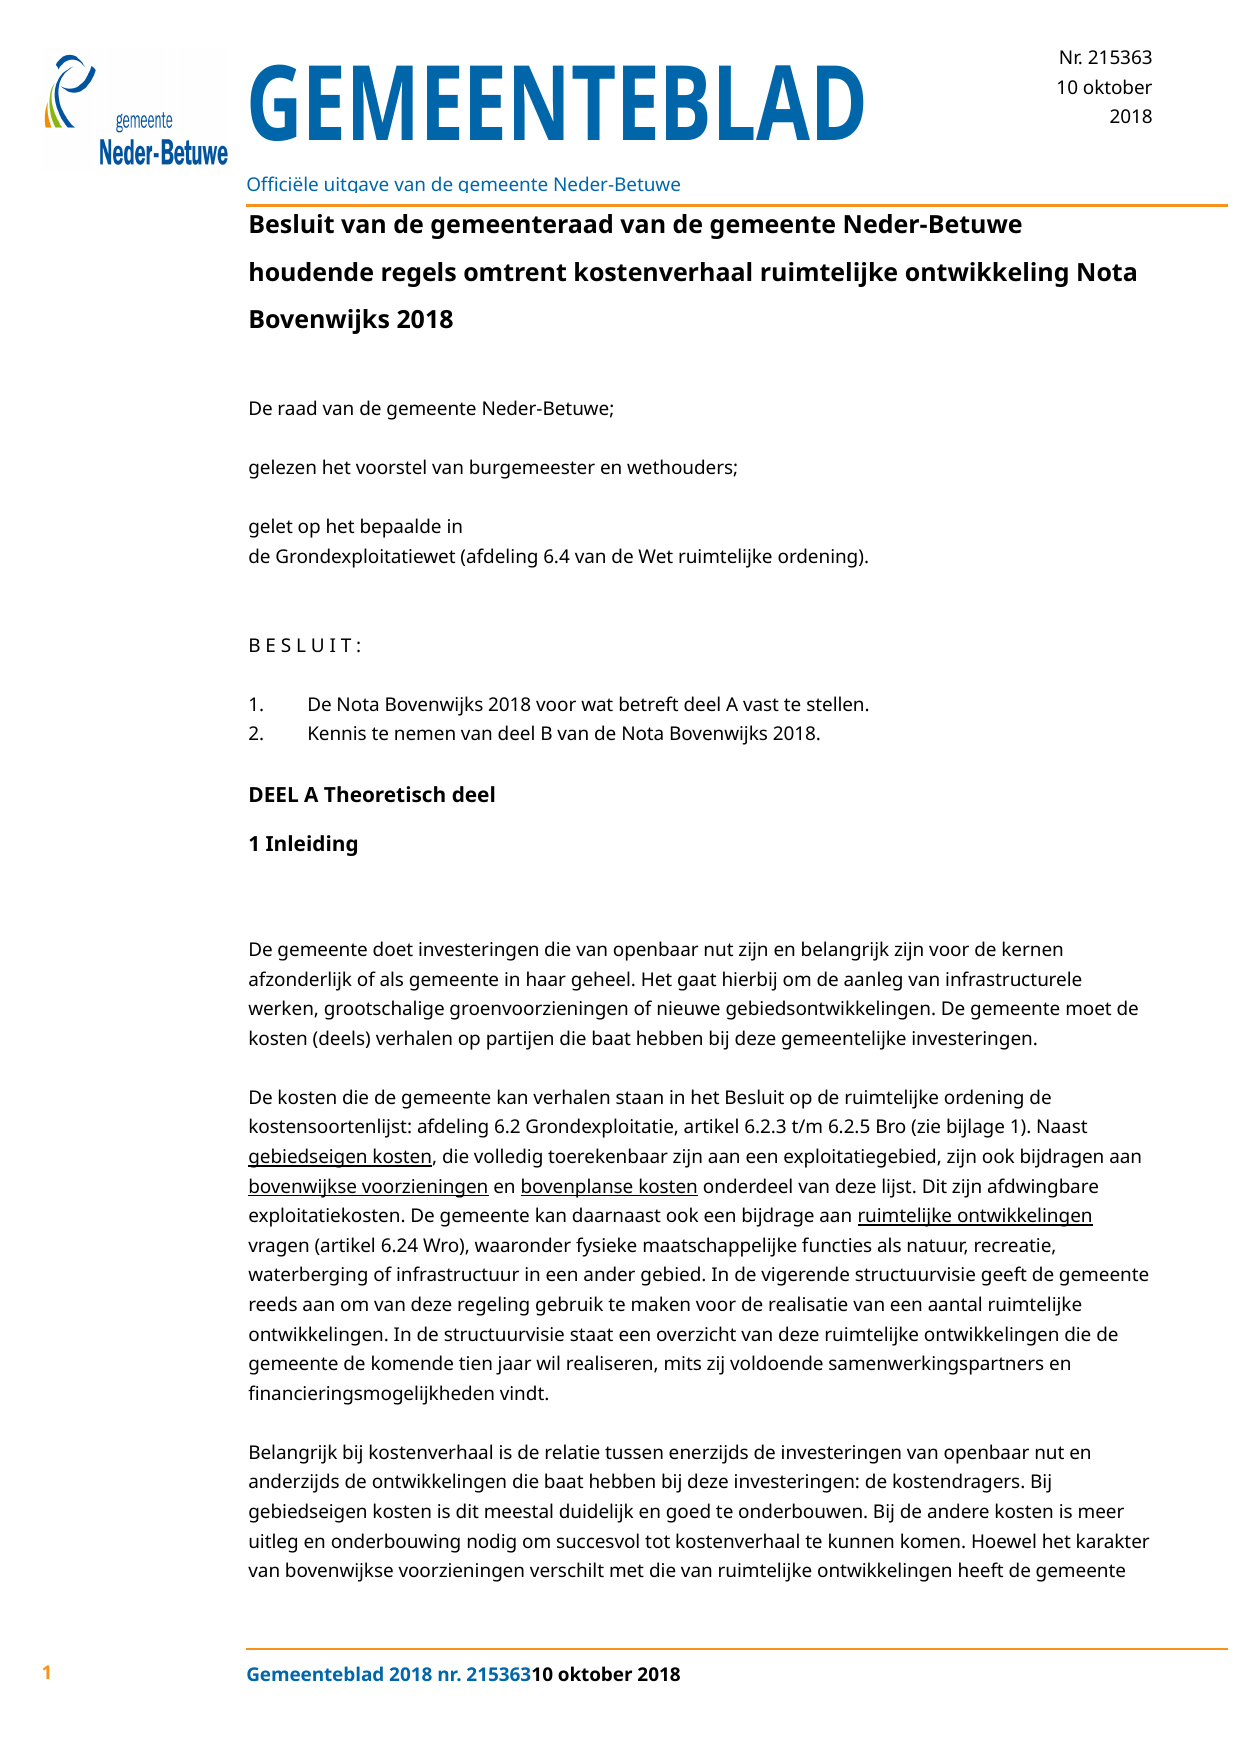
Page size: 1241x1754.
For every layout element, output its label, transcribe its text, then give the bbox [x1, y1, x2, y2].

text De gemeente doet investeringen die van openbaar nut zijn en belangrijk zijn voor de kernen afzonderlijk of als gemeente in haar geheel. Het gaat hierbij om de aanleg van infrastructurele werken, grootschalige groenvoorzieningen of nieuwe gebiedsontwikkelingen. De gemeente moet de kosten (deels) verhalen op partijen die baat hebben bij deze gemeentelijke investeringen. [248, 936, 1152, 1051]
text B E S L U I T : [248, 632, 1152, 657]
picture [41, 47, 231, 172]
text de Grondexploitatiewet (afdeling 6.4 van de Wet ruimtelijke ordening). [248, 543, 1152, 569]
text DEEL A Theoretisch deel [248, 780, 1152, 808]
text gelet op het bepaalde in [248, 513, 1152, 539]
text 1 Inleiding [248, 829, 1152, 857]
text Besluit van de gemeenteraad van de gemeente Neder-Betuwe houdende regels omtrent kostenverhaal ruimtelijke ontwikkeling Nota Bovenwijks 2018 [248, 207, 1152, 336]
list Kennis te nemen van deel B van de Nota Bovenwijks 2018. [248, 721, 1152, 746]
list De Nota Bovenwijks 2018 voor wat betreft deel A vast te stellen. [248, 691, 1152, 717]
text De kosten die de gemeente kan verhalen staan in het Besluit op de ruimtelijke ordening de kostensoortenlijst: afdeling 6.2 Grondexploitatie, artikel 6.2.3 t/m 6.2.5 Bro (zie bijlage 1). Naast gebiedseigen kosten, die volledig toerekenbaar zijn aan een exploitatiegebied, zijn ook bijdragen aan bovenwijkse voorzieningen en bovenplanse kosten onderdeel van deze lijst. Dit zijn afdwingbare exploitatiekosten. De gemeente kan daarnaast ook een bijdrage aan ruimtelijke ontwikkelingen vragen (artikel 6.24 Wro), waaronder fysieke maatschappelijke functies als natuur, recreatie, waterberging of infrastructuur in een ander gebied. In de vigerende structuurvisie geeft de gemeente reeds aan om van deze regeling gebruik te maken voor de realisatie van een aantal ruimtelijke ontwikkelingen. In de structuurvisie staat een overzicht van deze ruimtelijke ontwikkelingen die de gemeente de komende tien jaar wil realiseren, mits zij voldoende samenwerkingspartners en financieringsmogelijkheden vindt. [248, 1084, 1152, 1406]
text gelezen het voorstel van burgemeester en wethouders; [248, 454, 1152, 480]
text Belangrijk bij kostenverhaal is de relatie tussen enerzijds de investeringen van openbaar nut en anderzijds de ontwikkelingen die baat hebben bij deze investeringen: de kostendragers. Bij gebiedseigen kosten is dit meestal duidelijk en goed te onderbouwen. Bij de andere kosten is meer uitleg en onderbouwing nodig om succesvol tot kostenverhaal te kunnen komen. Hoewel het karakter van bovenwijkse voorzieningen verschilt met die van ruimtelijke ontwikkelingen heeft de gemeente [248, 1439, 1152, 1583]
text De raad van de gemeente Neder-Betuwe; [248, 395, 1152, 421]
